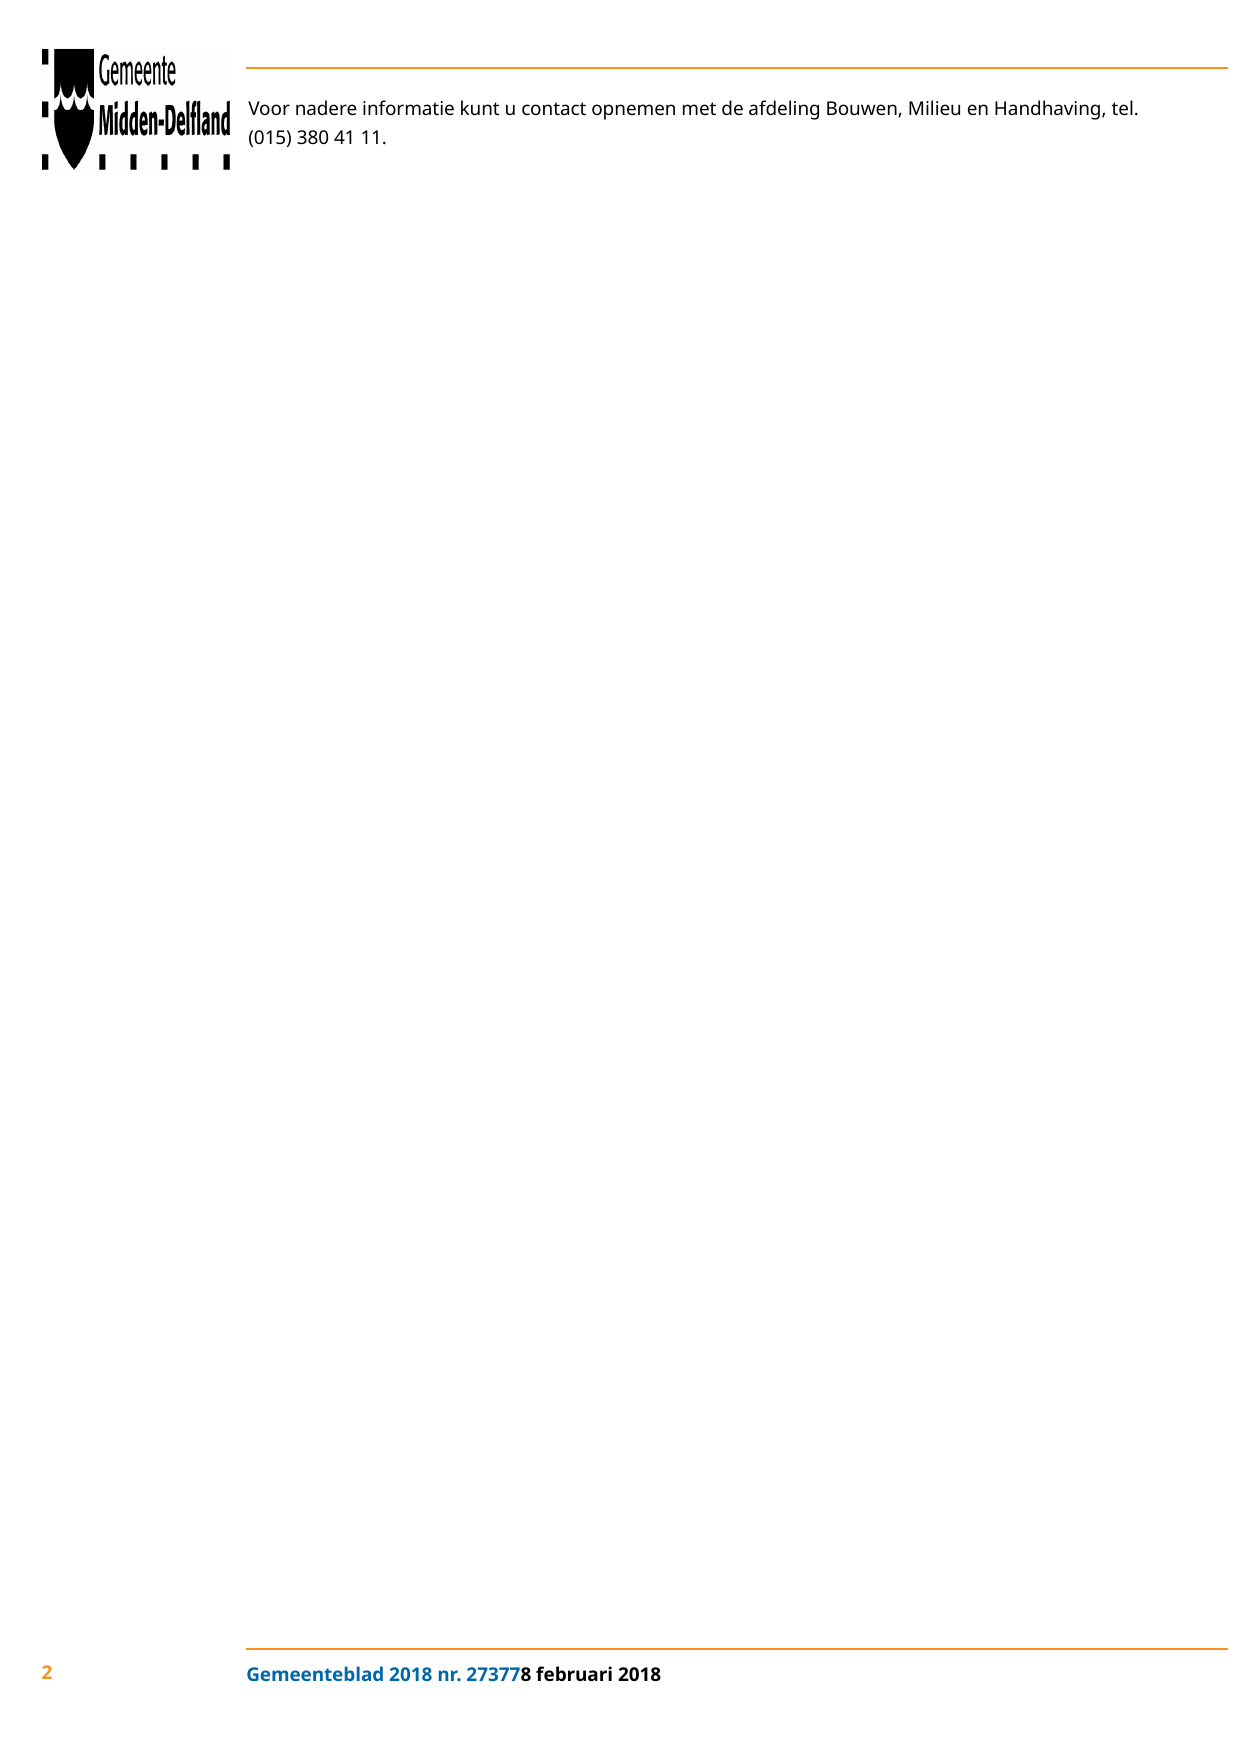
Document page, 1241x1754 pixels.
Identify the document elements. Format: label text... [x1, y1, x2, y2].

text Voor nadere informatie kunt u contact opnemen met de afdeling Bouwen, Milieu en Handhaving, tel. (015) 380 41 11. [248, 95, 1152, 150]
picture [41, 47, 231, 172]
